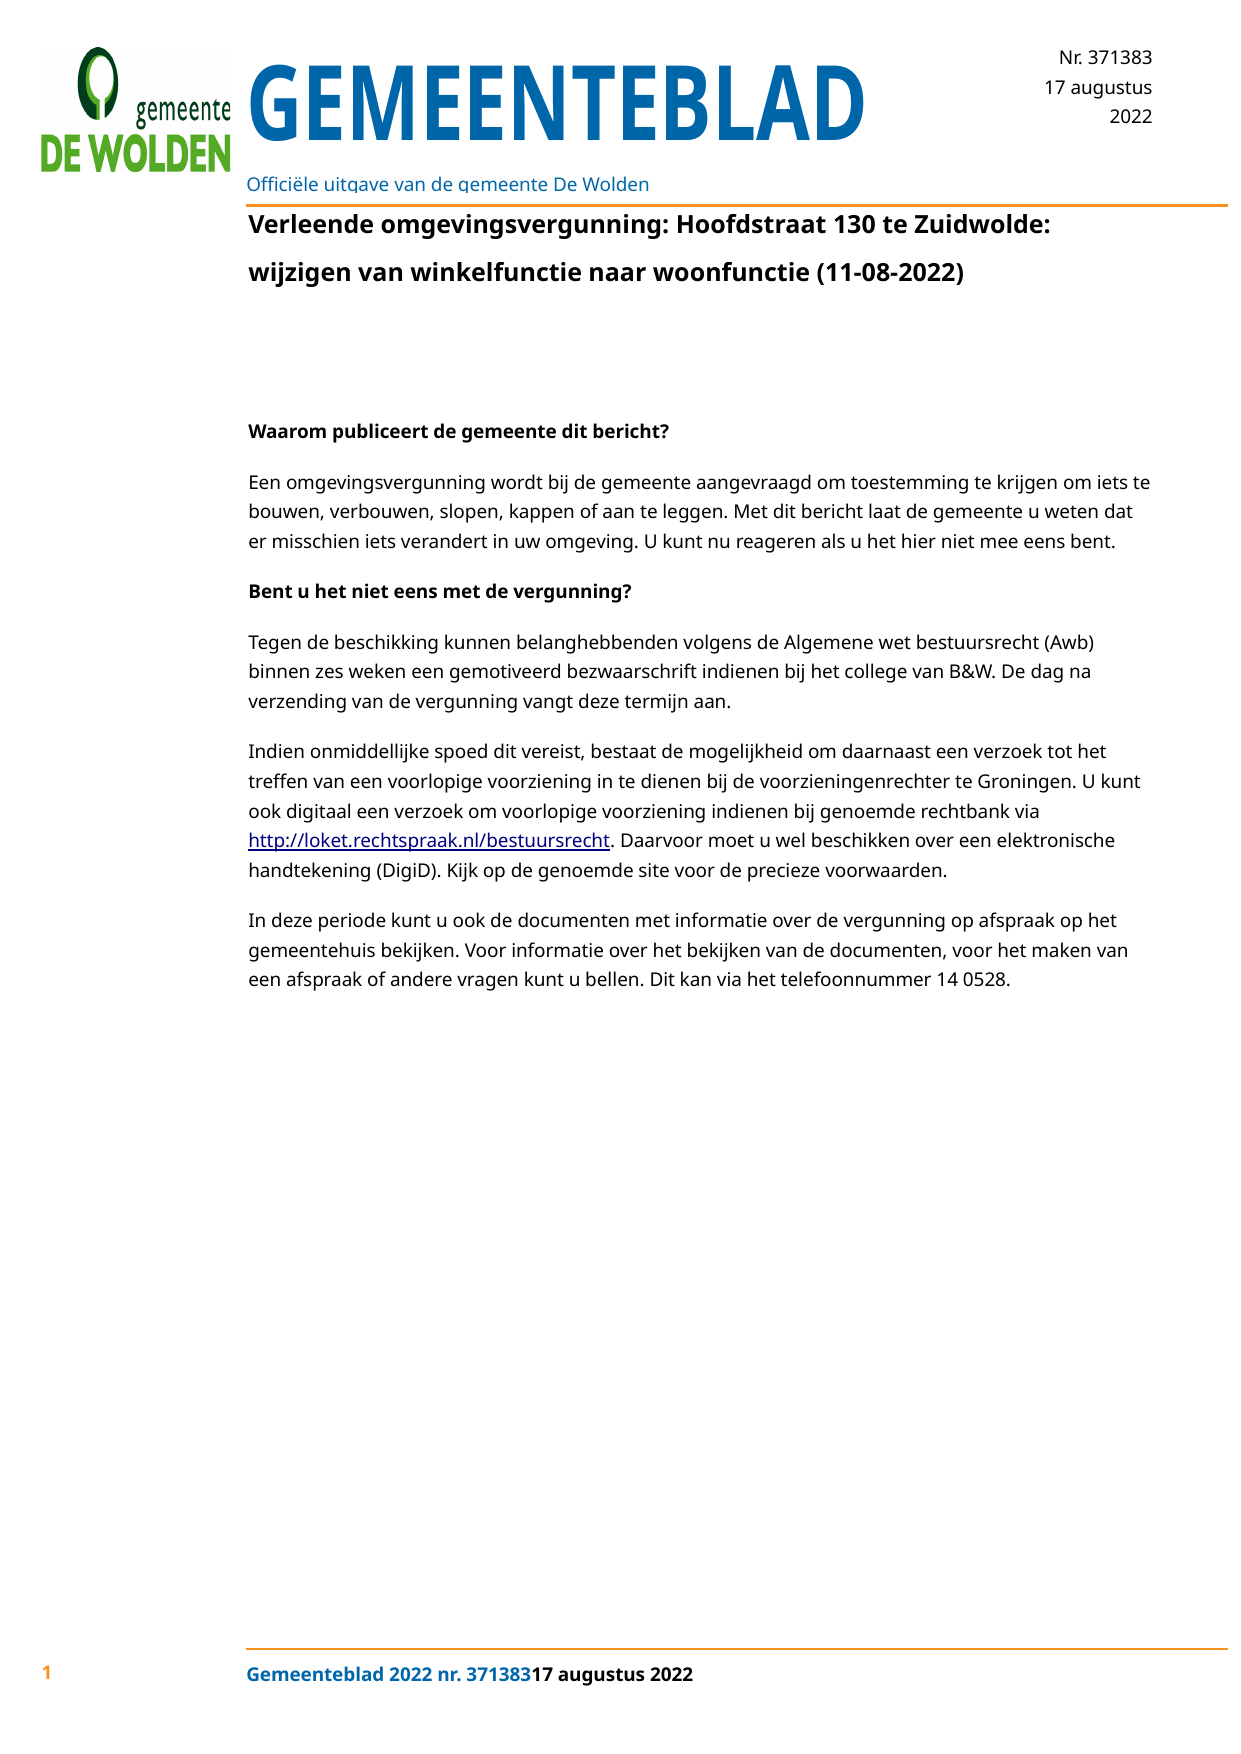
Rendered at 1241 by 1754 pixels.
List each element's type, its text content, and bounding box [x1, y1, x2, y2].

text Verleende omgevingsvergunning: Hoofdstraat 130 te Zuidwolde: wijzigen van winkelfunctie naar woonfunctie (11-08-2022) [248, 207, 1152, 288]
text Bent u het niet eens met de vergunning? [248, 579, 1152, 604]
picture [41, 47, 231, 172]
text Tegen de beschikking kunnen belanghebbenden volgens de Algemene wet bestuursrecht (Awb) binnen zes weken een gemotiveerd bezwaarschrift indienen bij het college van B&W. De dag na verzending van de vergunning vangt deze termijn aan. [248, 629, 1152, 714]
text Waarom publiceert de gemeente dit bericht? [248, 419, 1152, 444]
text In deze periode kunt u ook de documenten met informatie over de vergunning op afspraak op het gemeentehuis bekijken. Voor informatie over het bekijken van de documenten, voor het maken van een afspraak of andere vragen kunt u bellen. Dit kan via het telefoonnummer 14 0528. [248, 907, 1152, 992]
text Indien onmiddellijke spoed dit vereist, bestaat de mogelijkheid om daarnaast een verzoek tot het treffen van een voorlopige voorziening in te dienen bij de voorzieningenrechter te Groningen. U kunt ook digitaal een verzoek om voorlopige voorziening indienen bij genoemde rechtbank via http://loket.rechtspraak.nl/bestuursrecht. Daarvoor moet u wel beschikken over een elektronische handtekening (DigiD). Kijk op de genoemde site voor de precieze voorwaarden. [248, 739, 1152, 883]
text Een omgevingsvergunning wordt bij de gemeente aangevraagd om toestemming te krijgen om iets te bouwen, verbouwen, slopen, kappen of aan te leggen. Met dit bericht laat de gemeente u weten dat er misschien iets verandert in uw omgeving. U kunt nu reageren als u het hier niet mee eens bent. [248, 469, 1152, 554]
